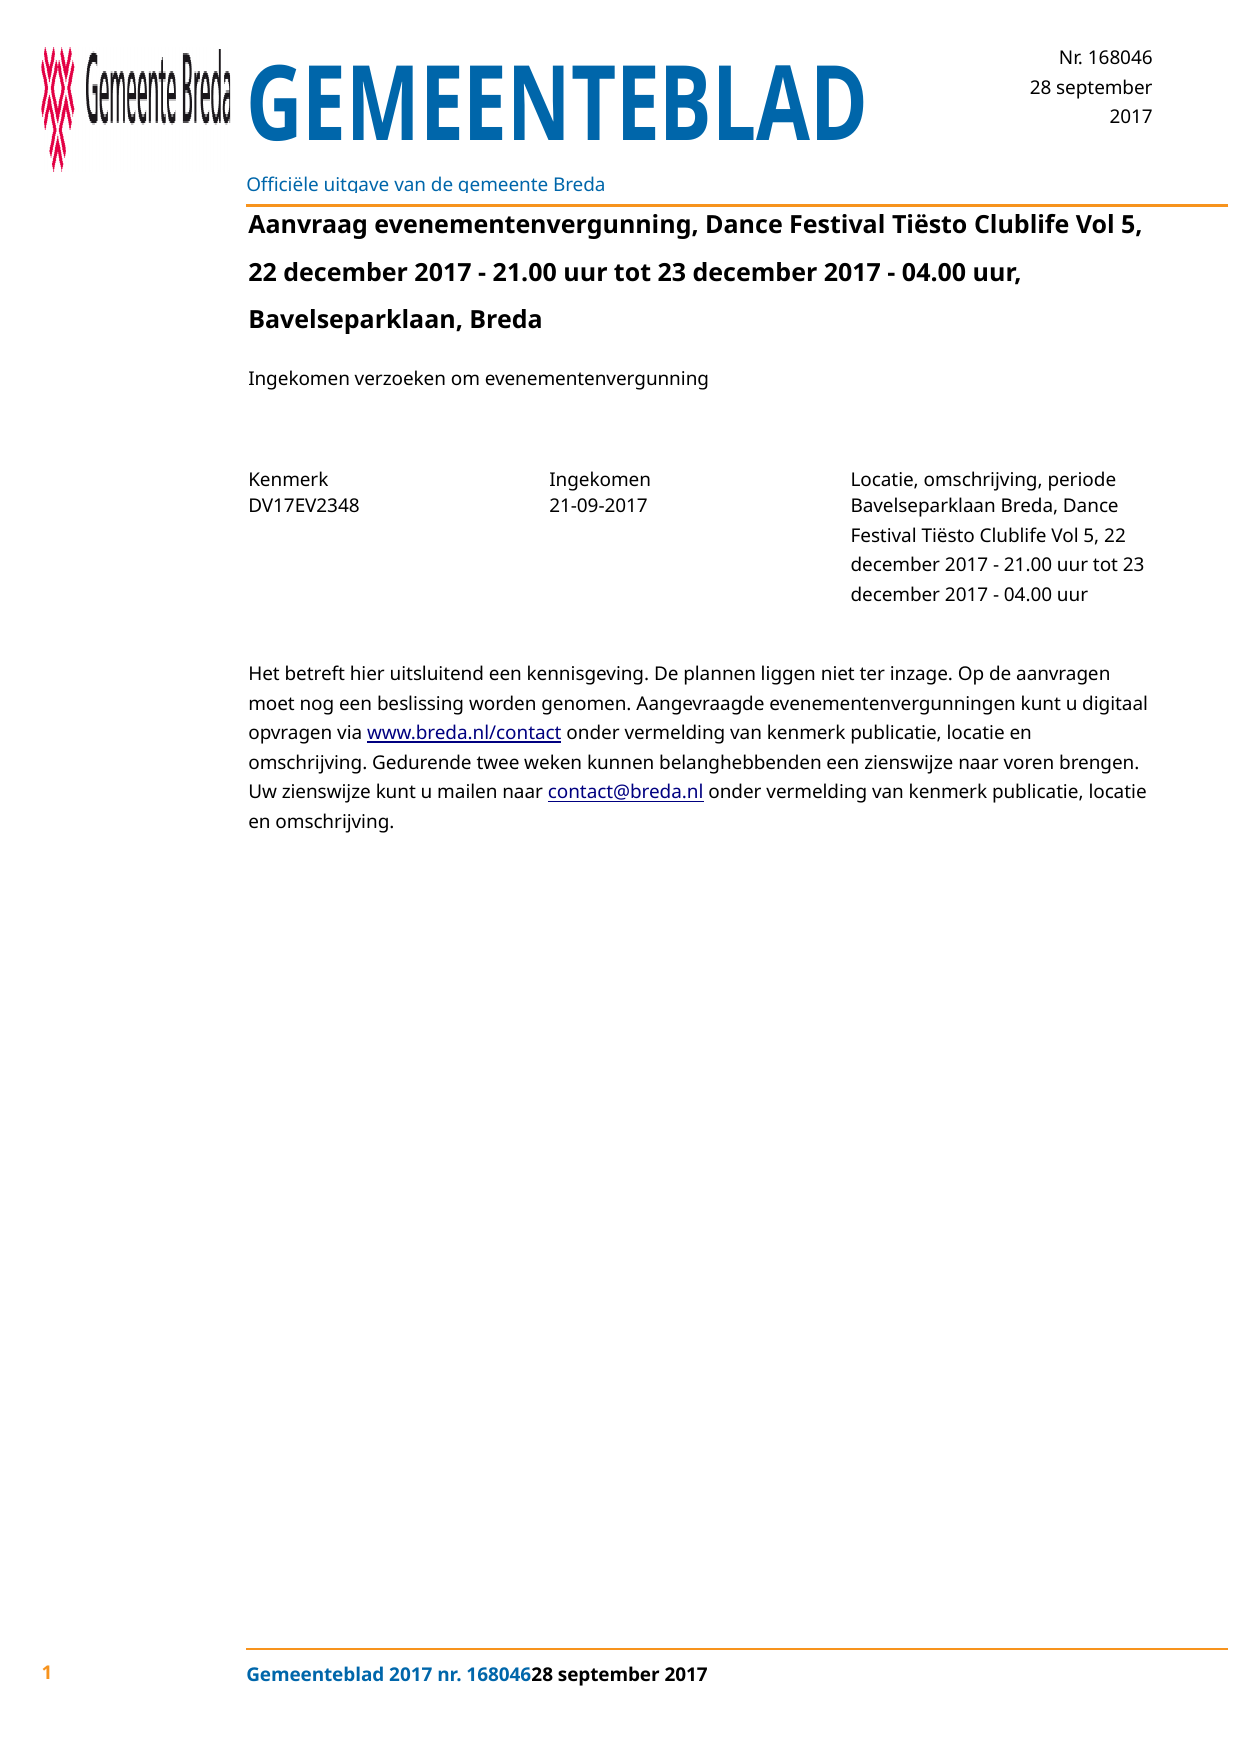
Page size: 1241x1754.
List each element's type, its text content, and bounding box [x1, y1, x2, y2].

table_header Ingekomen [549, 466, 850, 492]
text Ingekomen verzoeken om evenementenvergunning [248, 366, 1152, 391]
text Het betreft hier uitsluitend een kennisgeving. De plannen liggen niet ter inzage. Op de aanvragen moet nog een beslissing worden genomen. Aangevraagde evenementenvergunningen kunt u digitaal opvragen via www.breda.nl/contact onder vermelding van kenmerk publicatie, locatie en omschrijving. Gedurende twee weken kunnen belanghebbenden een zienswijze naar voren brengen. Uw zienswijze kunt u mailen naar contact@breda.nl onder vermelding van kenmerk publicatie, locatie en omschrijving. [248, 660, 1152, 834]
table_header Kenmerk [248, 466, 549, 492]
text Aanvraag evenementenvergunning, Dance Festival Tiësto Clublife Vol 5, 22 december 2017 - 21.00 uur tot 23 december 2017 - 04.00 uur, Bavelseparklaan, Breda [248, 207, 1152, 336]
table_cell DV17EV2348 [248, 492, 549, 607]
table_header Locatie, omschrijving, periode [850, 466, 1152, 492]
picture [41, 47, 231, 172]
table_cell Bavelseparklaan Breda, Dance Festival Tiësto Clublife Vol 5, 22 december 2017 - 21.00 uur tot 23 december 2017 - 04.00 uur [850, 492, 1152, 607]
table_cell 21-09-2017 [549, 492, 850, 607]
